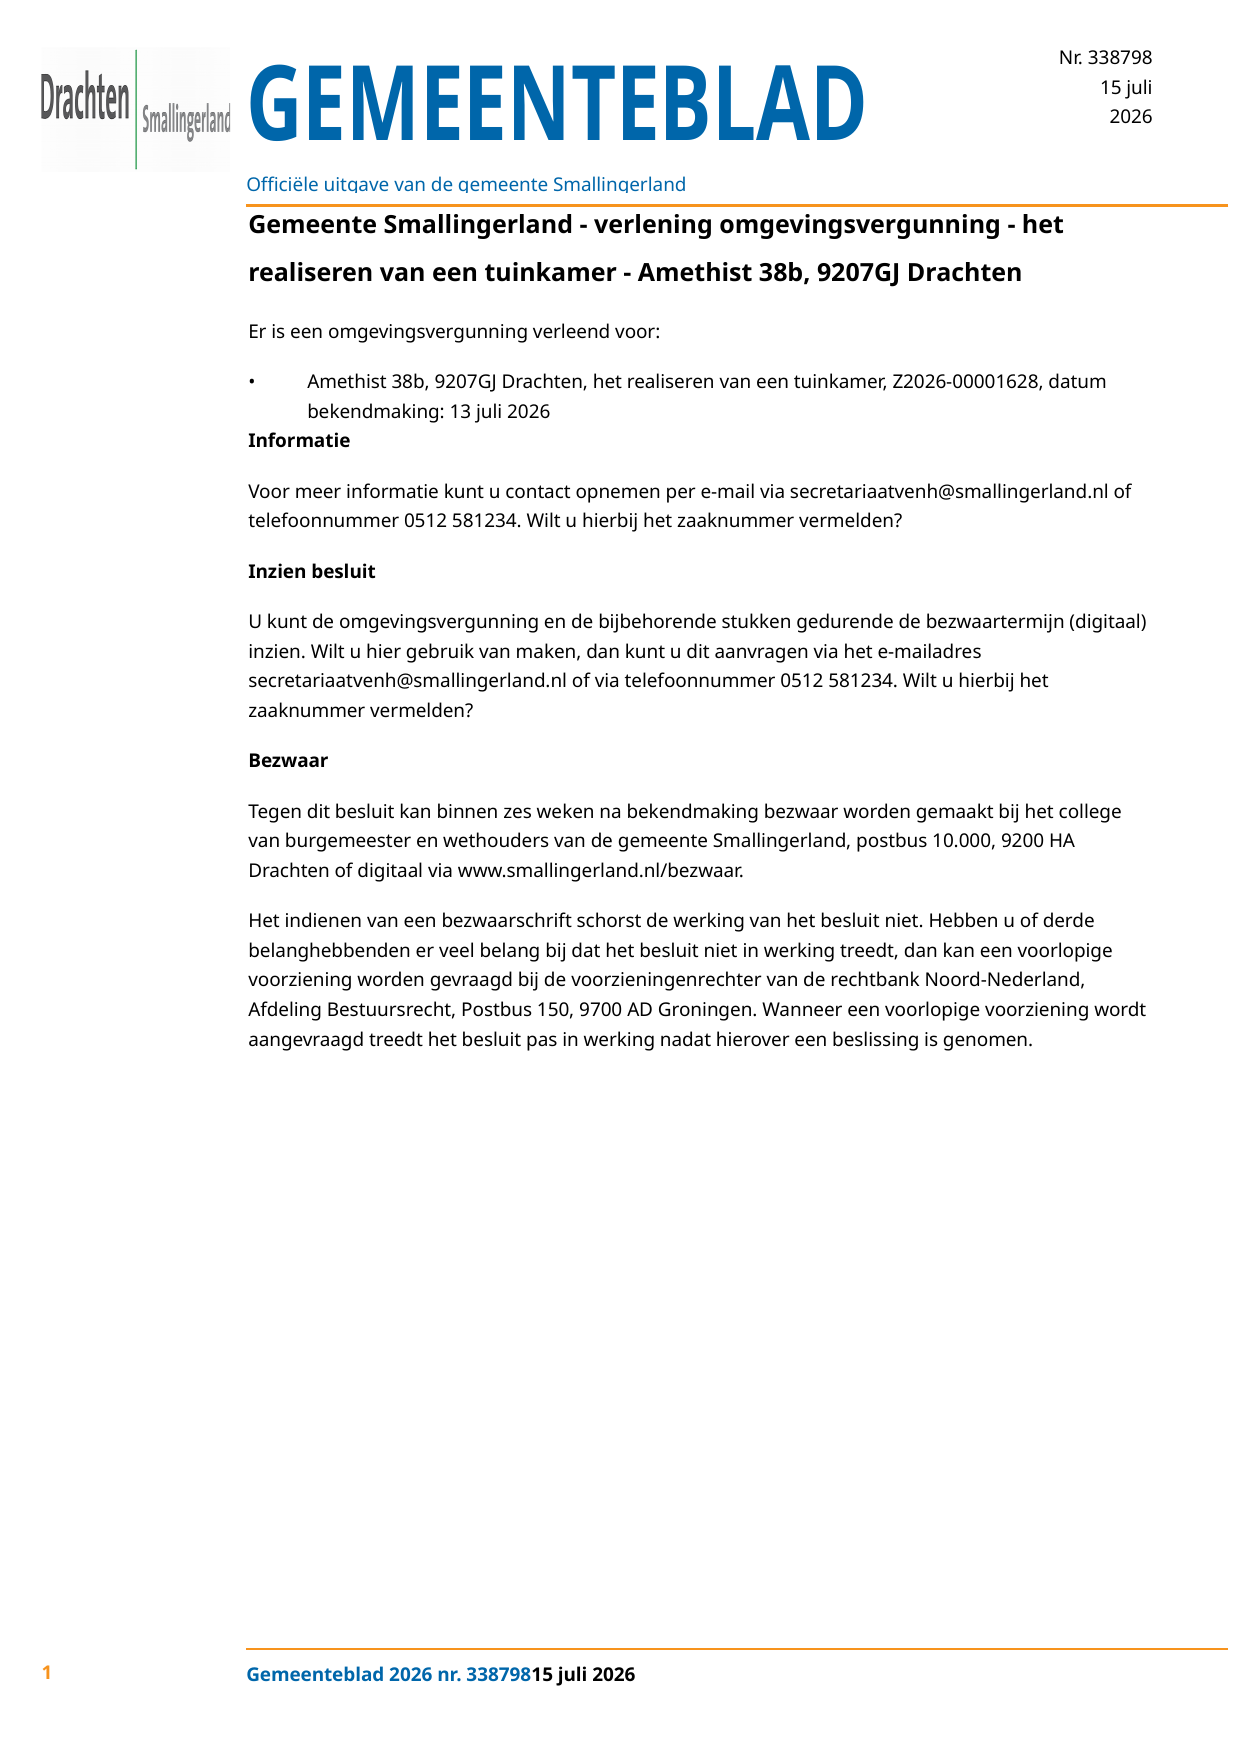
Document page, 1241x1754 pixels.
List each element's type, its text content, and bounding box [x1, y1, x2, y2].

text Er is een omgevingsvergunning verleend voor: [248, 318, 1152, 344]
text Informatie [248, 427, 1152, 453]
text Inzien besluit [248, 558, 1152, 584]
text Gemeente Smallingerland - verlening omgevingsvergunning - het realiseren van een tuinkamer - Amethist 38b, 9207GJ Drachten [248, 207, 1152, 288]
text Tegen dit besluit kan binnen zes weken na bekendmaking bezwaar worden gemaakt bij het college van burgemeester en wethouders van de gemeente Smallingerland, postbus 10.000, 9200 HA Drachten of digitaal via www.smallingerland.nl/bezwaar. [248, 798, 1152, 883]
picture [41, 47, 231, 172]
text Voor meer informatie kunt u contact opnemen per e-mail via secretariaatvenh@smallingerland.nl of telefoonnummer 0512 581234. Wilt u hierbij het zaaknummer vermelden? [248, 478, 1152, 533]
list Amethist 38b, 9207GJ Drachten, het realiseren van een tuinkamer, Z2026-00001628, datum bekendmaking: 13 juli 2026 [248, 368, 1152, 424]
text U kunt de omgevingsvergunning en de bijbehorende stukken gedurende de bezwaartermijn (digitaal) inzien. Wilt u hier gebruik van maken, dan kunt u dit aanvragen via het e-mailadres secretariaatvenh@smallingerland.nl of via telefoonnummer 0512 581234. Wilt u hierbij het zaaknummer vermelden? [248, 608, 1152, 723]
text Bezwaar [248, 747, 1152, 773]
text Het indienen van een bezwaarschrift schorst de werking van het besluit niet. Hebben u of derde belanghebbenden er veel belang bij dat het besluit niet in werking treedt, dan kan een voorlopige voorziening worden gevraagd bij de voorzieningenrechter van de rechtbank Noord-Nederland, Afdeling Bestuursrecht, Postbus 150, 9700 AD Groningen. Wanneer een voorlopige voorziening wordt aangevraagd treedt het besluit pas in werking nadat hierover een beslissing is genomen. [248, 907, 1152, 1052]
